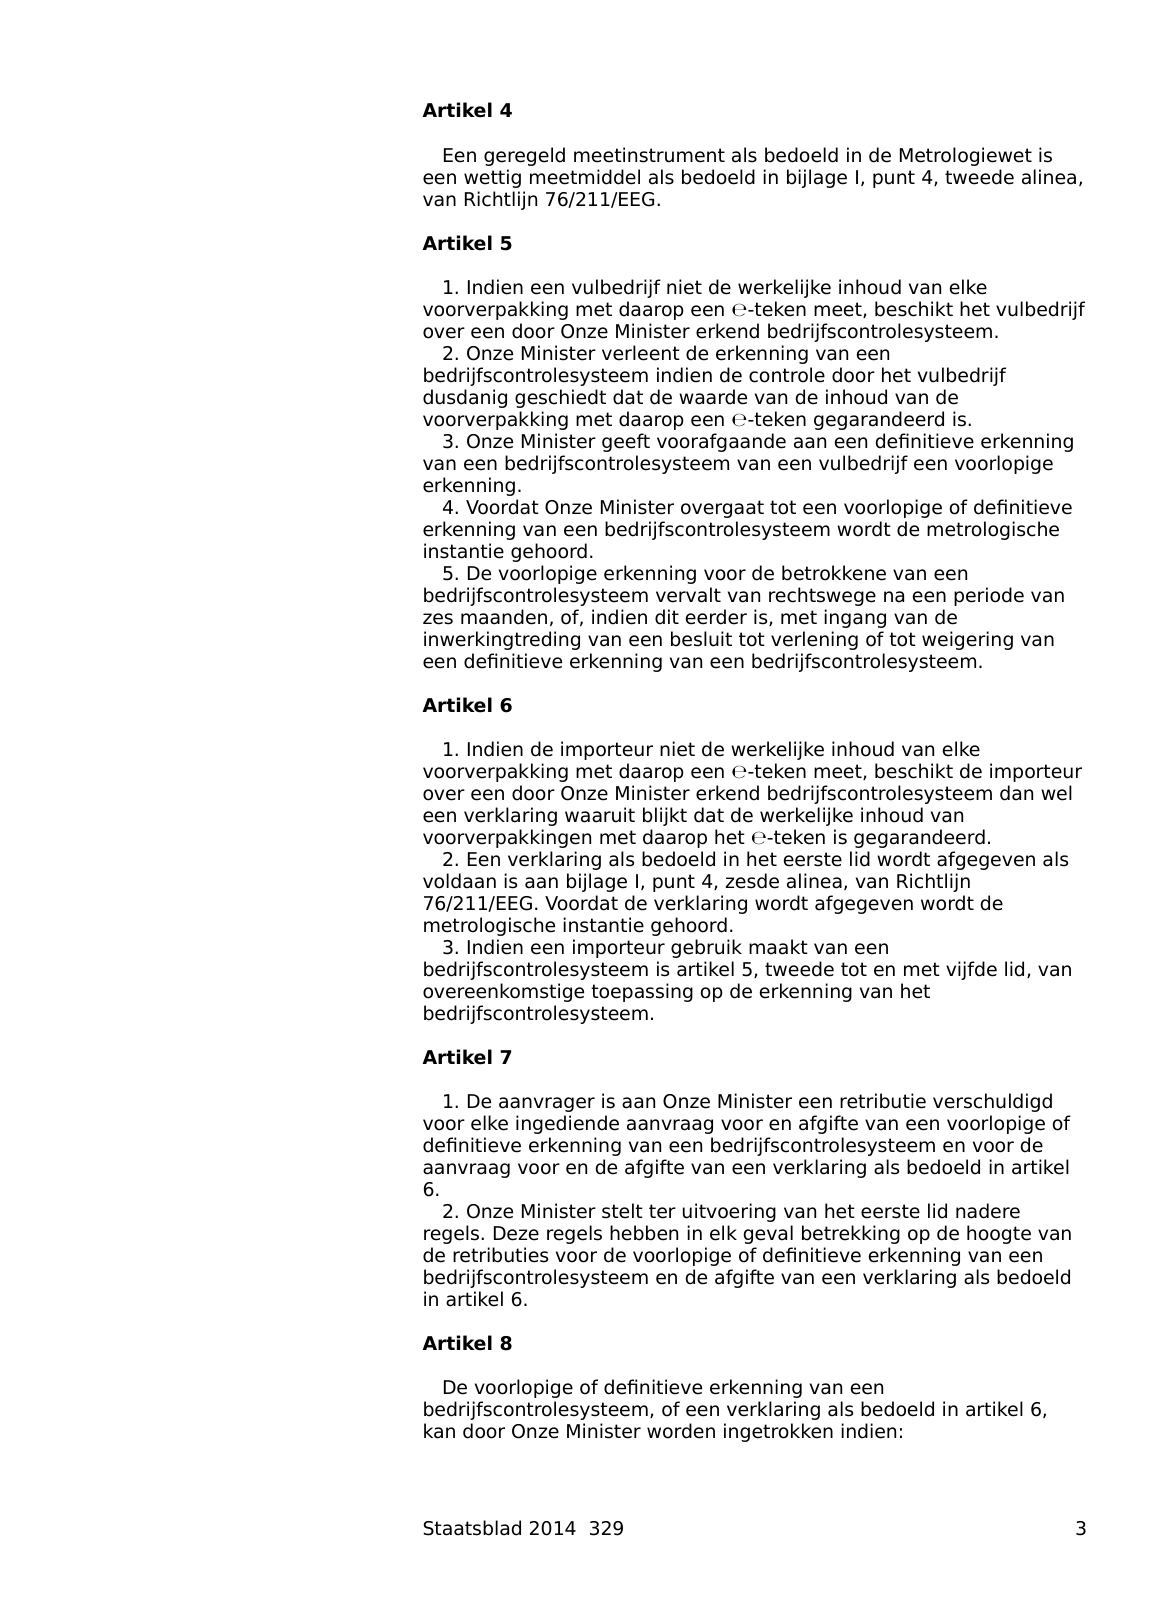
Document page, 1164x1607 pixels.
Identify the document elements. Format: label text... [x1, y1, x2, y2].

subtitle Artikel 6 [422, 695, 1087, 717]
text Een geregeld meetinstrument als bedoeld in de Metrologiewet is een wettig meetmiddel als bedoeld in bijlage I, punt 4, tweede alinea, van Richtlijn 76/211/EEG. [422, 144, 1087, 211]
subtitle Artikel 5 [422, 233, 1087, 255]
subtitle Artikel 8 [422, 1333, 1087, 1355]
text 1. Indien de importeur niet de werkelijke inhoud van elke voorverpakking met daarop een ℮-teken meet, beschikt de importeur over een door Onze Minister erkend bedrijfscontrolesysteem dan wel een verklaring waaruit blijkt dat de werkelijke inhoud van voorverpakkingen met daarop het ℮-teken is gegarandeerd. [422, 739, 1087, 849]
text 2. Een verklaring als bedoeld in het eerste lid wordt afgegeven als voldaan is aan bijlage I, punt 4, zesde alinea, van Richtlijn 76/211/EEG. Voordat de verklaring wordt afgegeven wordt de metrologische instantie gehoord. [422, 849, 1087, 937]
text 2. Onze Minister stelt ter uitvoering van het eerste lid nadere regels. Deze regels hebben in elk geval betrekking op de hoogte van de retributies voor de voorlopige of definitieve erkenning van een bedrijfscontrolesysteem en de afgifte van een verklaring als bedoeld in artikel 6. [422, 1201, 1087, 1311]
text 4. Voordat Onze Minister overgaat tot een voorlopige of definitieve erkenning van een bedrijfscontrolesysteem wordt de metrologische instantie gehoord. [422, 497, 1087, 563]
text 1. Indien een vulbedrijf niet de werkelijke inhoud van elke voorverpakking met daarop een ℮-teken meet, beschikt het vulbedrijf over een door Onze Minister erkend bedrijfscontrolesysteem. [422, 277, 1087, 343]
text 1. De aanvrager is aan Onze Minister een retributie verschuldigd voor elke ingediende aanvraag voor en afgifte van een voorlopige of definitieve erkenning van een bedrijfscontrolesysteem en voor de aanvraag voor en de afgifte van een verklaring als bedoeld in artikel 6. [422, 1091, 1087, 1201]
text De voorlopige of definitieve erkenning van een bedrijfscontrolesysteem, of een verklaring als bedoeld in artikel 6, kan door Onze Minister worden ingetrokken indien: [422, 1377, 1087, 1443]
text 3. Indien een importeur gebruik maakt van een bedrijfscontrolesysteem is artikel 5, tweede tot en met vijfde lid, van overeenkomstige toepassing op de erkenning van het bedrijfscontrolesysteem. [422, 937, 1087, 1024]
text 2. Onze Minister verleent de erkenning van een bedrijfscontrolesysteem indien de controle door het vulbedrijf dusdanig geschiedt dat de waarde van de inhoud van de voorverpakking met daarop een ℮-teken gegarandeerd is. [422, 343, 1087, 431]
text 5. De voorlopige erkenning voor de betrokkene van een bedrijfscontrolesysteem vervalt van rechtswege na een periode van zes maanden, of, indien dit eerder is, met ingang van de inwerkingtreding van een besluit tot verlening of tot weigering van een definitieve erkenning van een bedrijfscontrolesysteem. [422, 563, 1087, 672]
text 3. Onze Minister geeft voorafgaande aan een definitieve erkenning van een bedrijfscontrolesysteem van een vulbedrijf een voorlopige erkenning. [422, 431, 1087, 497]
subtitle Artikel 4 [422, 100, 1087, 122]
subtitle Artikel 7 [422, 1047, 1087, 1069]
